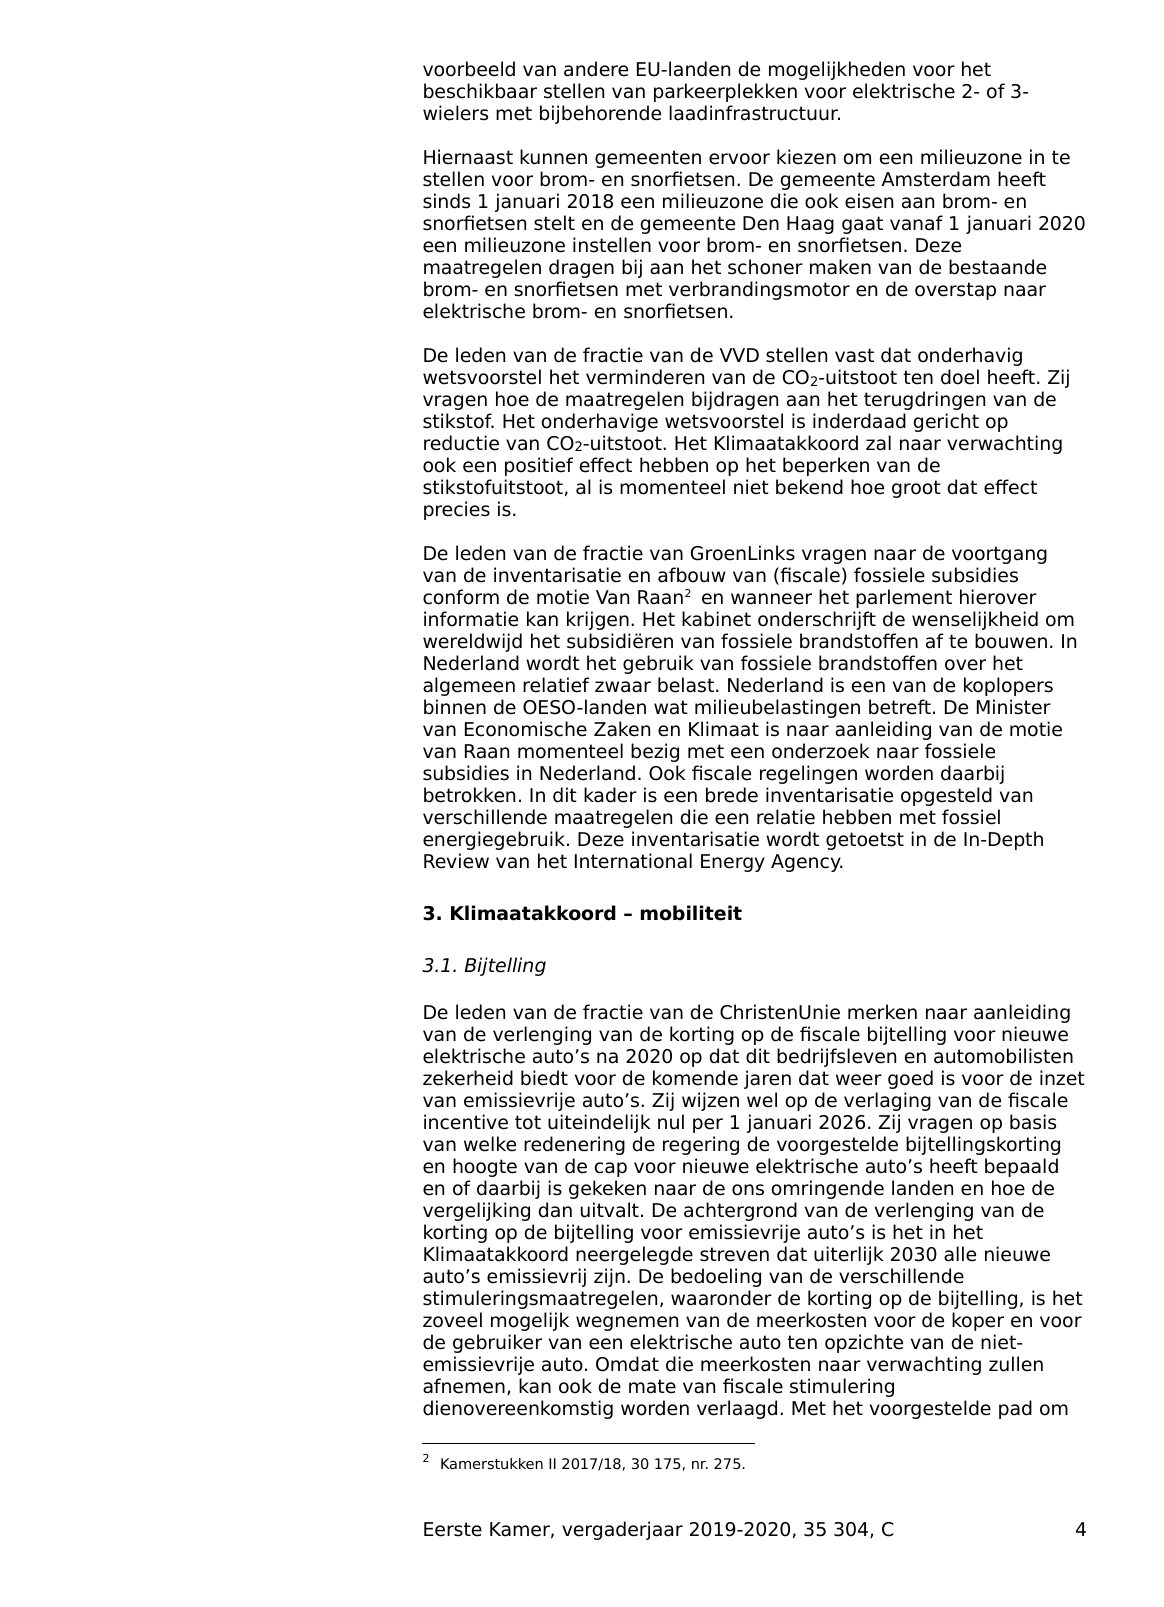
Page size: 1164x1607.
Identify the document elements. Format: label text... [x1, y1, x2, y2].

text voorbeeld van andere EU-landen de mogelijkheden voor het beschikbaar stellen van parkeerplekken voor elektrische 2- of 3-wielers met bijbehorende laadinfrastructuur. [422, 59, 1087, 125]
text Kamerstukken II 2017/18, 30 175, nr. 275. [422, 1452, 1087, 1474]
text De leden van de fractie van GroenLinks vragen naar de voortgang van de inventarisatie en afbouw van (fiscale) fossiele subsidies conform de motie Van Raan en wanneer het parlement hierover informatie kan krijgen. Het kabinet onderschrijft de wenselijkheid om wereldwijd het subsidiëren van fossiele brandstoffen af te bouwen. In Nederland wordt het gebruik van fossiele brandstoffen over het algemeen relatief zwaar belast. Nederland is een van de koplopers binnen de OESO-landen wat milieubelastingen betreft. De Minister van Economische Zaken en Klimaat is naar aanleiding van de motie van Raan momenteel bezig met een onderzoek naar fossiele subsidies in Nederland. Ook fiscale regelingen worden daarbij betrokken. In dit kader is een brede inventarisatie opgesteld van verschillende maatregelen die een relatie hebben met fossiel energiegebruik. Deze inventarisatie wordt getoetst in de In-Depth Review van het International Energy Agency. [422, 543, 1087, 873]
subtitle 3.1. Bijtelling [422, 955, 1087, 977]
text De leden van de fractie van de VVD stellen vast dat onderhavig wetsvoorstel het verminderen van de CO2-uitstoot ten doel heeft. Zij vragen hoe de maatregelen bijdragen aan het terugdringen van de stikstof. Het onderhavige wetsvoorstel is inderdaad gericht op reductie van CO2-uitstoot. Het Klimaatakkoord zal naar verwachting ook een positief effect hebben op het beperken van de stikstofuitstoot, al is momenteel niet bekend hoe groot dat effect precies is. [422, 345, 1087, 521]
text Hiernaast kunnen gemeenten ervoor kiezen om een milieuzone in te stellen voor brom- en snorfietsen. De gemeente Amsterdam heeft sinds 1 januari 2018 een milieuzone die ook eisen aan brom- en snorfietsen stelt en de gemeente Den Haag gaat vanaf 1 januari 2020 een milieuzone instellen voor brom- en snorfietsen. Deze maatregelen dragen bij aan het schoner maken van de bestaande brom- en snorfietsen met verbrandingsmotor en de overstap naar elektrische brom- en snorfietsen. [422, 147, 1087, 323]
text De leden van de fractie van de ChristenUnie merken naar aanleiding van de verlenging van de korting op de fiscale bijtelling voor nieuwe elektrische auto’s na 2020 op dat dit bedrijfsleven en automobilisten zekerheid biedt voor de komende jaren dat weer goed is voor de inzet van emissievrije auto’s. Zij wijzen wel op de verlaging van de fiscale incentive tot uiteindelijk nul per 1 januari 2026. Zij vragen op basis van welke redenering de regering de voorgestelde bijtellingskorting en hoogte van de cap voor nieuwe elektrische auto’s heeft bepaald en of daarbij is gekeken naar de ons omringende landen en hoe de vergelijking dan uitvalt. De achtergrond van de verlenging van de korting op de bijtelling voor emissievrije auto’s is het in het Klimaatakkoord neergelegde streven dat uiterlijk 2030 alle nieuwe auto’s emissievrij zijn. De bedoeling van de verschillende stimuleringsmaatregelen, waaronder de korting op de bijtelling, is het zoveel mogelijk wegnemen van de meerkosten voor de koper en voor de gebruiker van een elektrische auto ten opzichte van de niet-emissievrije auto. Omdat die meerkosten naar verwachting zullen afnemen, kan ook de mate van fiscale stimulering dienovereenkomstig worden verlaagd. Met het voorgestelde pad om [422, 1002, 1087, 1419]
subtitle 3. Klimaatakkoord – mobiliteit [422, 903, 1087, 925]
